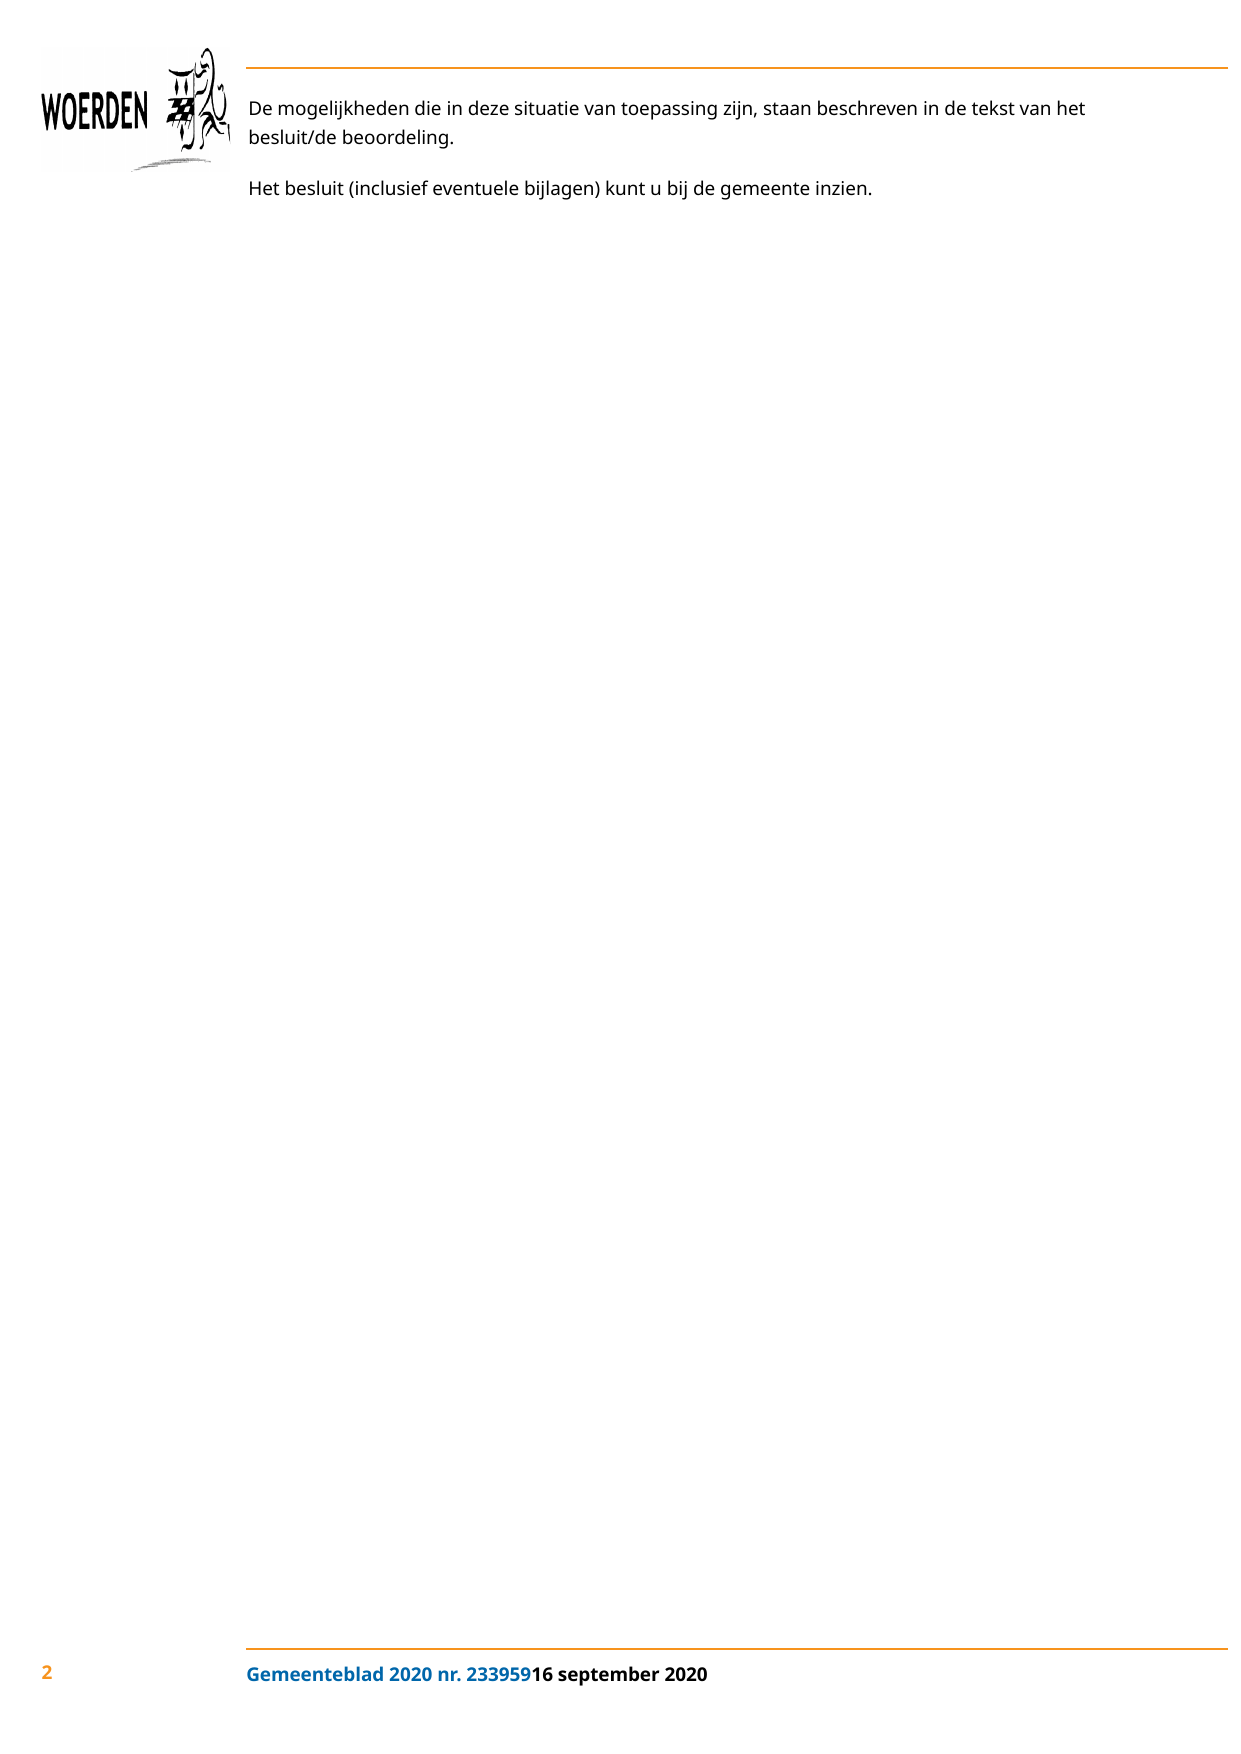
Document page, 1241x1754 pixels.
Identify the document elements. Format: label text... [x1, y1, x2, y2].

text Het besluit (inclusief eventuele bijlagen) kunt u bij de gemeente inzien. [248, 175, 1152, 201]
text De mogelijkheden die in deze situatie van toepassing zijn, staan beschreven in de tekst van het besluit/de beoordeling. [248, 95, 1152, 150]
picture [41, 47, 231, 172]
